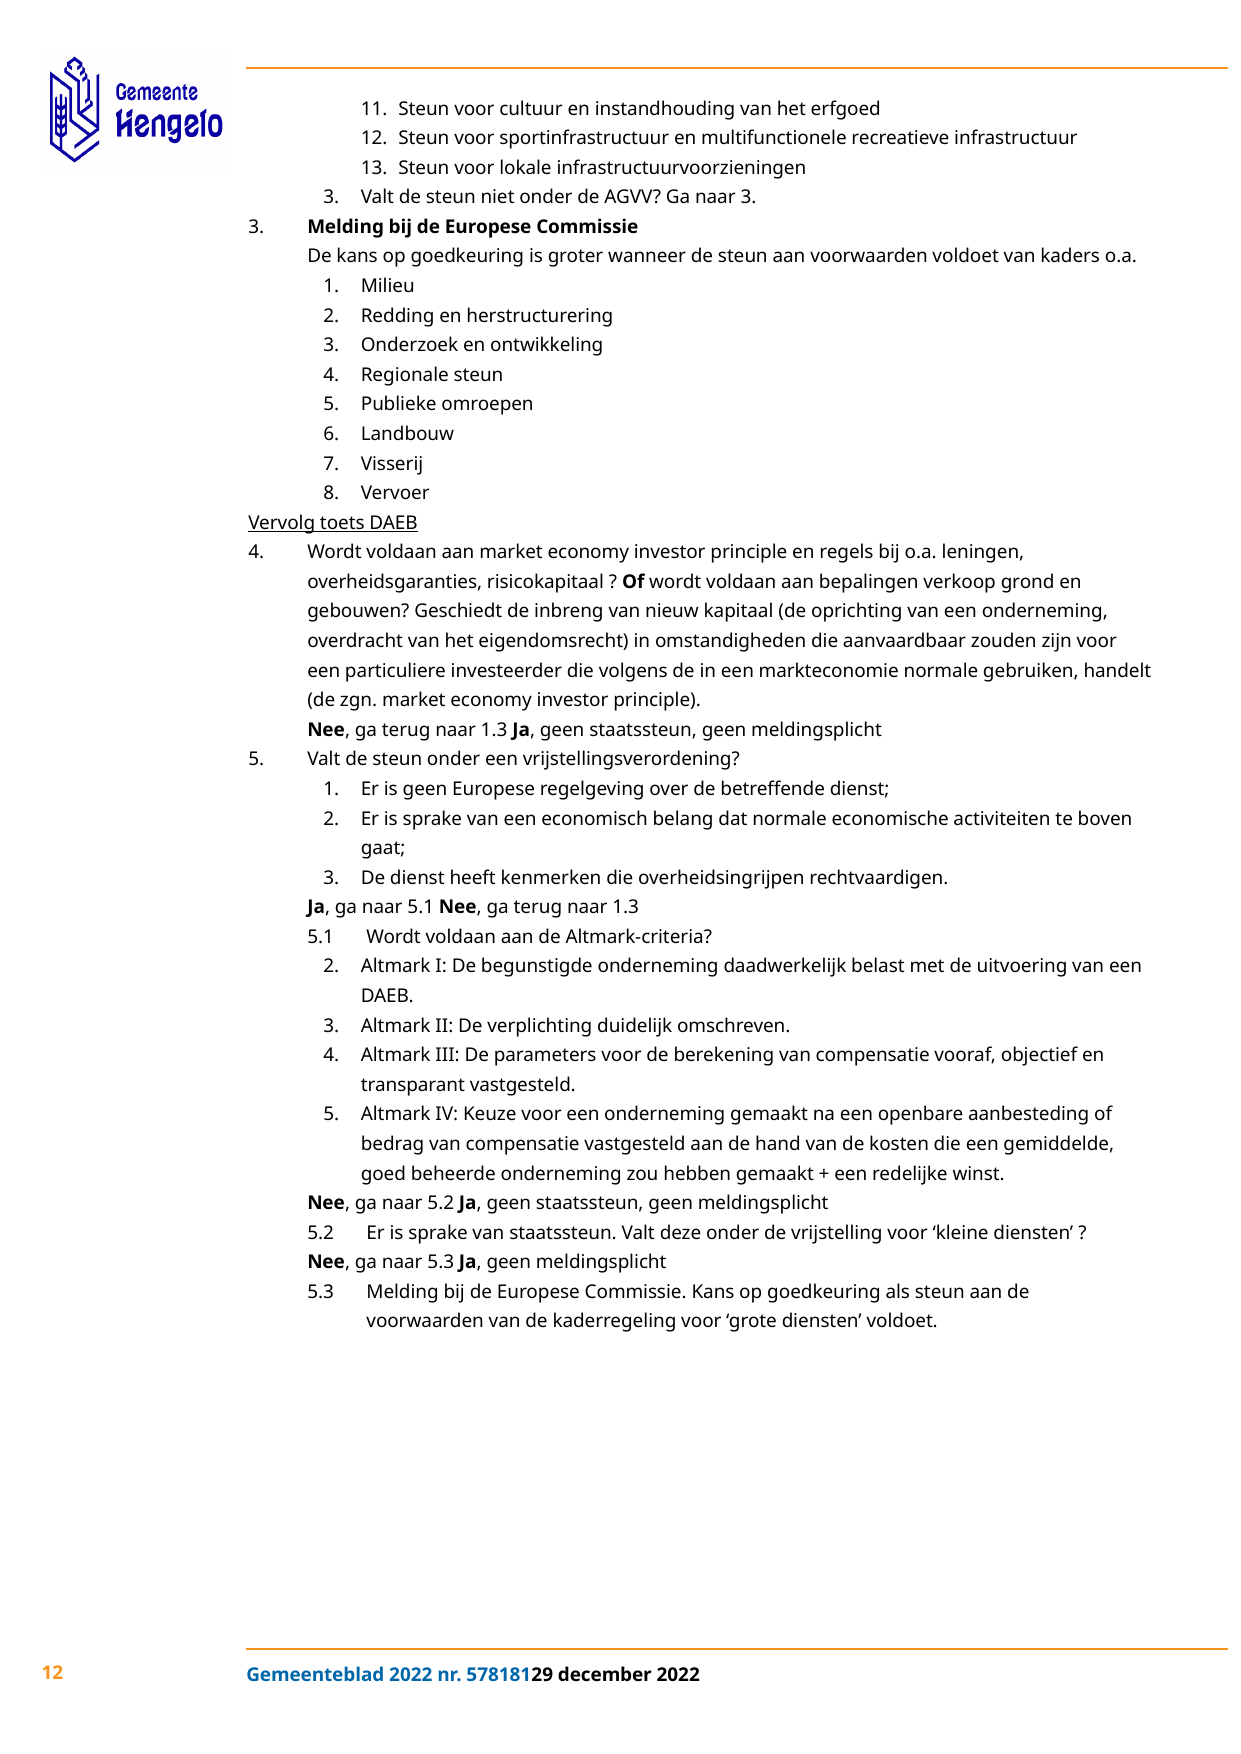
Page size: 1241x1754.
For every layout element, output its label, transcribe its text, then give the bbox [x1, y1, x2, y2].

list Er is geen Europese regelgeving over de betreffende dienst; [323, 775, 1152, 801]
list Altmark III: De parameters voor de berekening van compensatie vooraf, objectief en transparant vastgesteld. [323, 1041, 1152, 1097]
list Wordt voldaan aan de Altmark-criteria? [307, 923, 1152, 949]
list Nee, ga naar 5.2 Ja, geen staatssteun, geen meldingsplicht [248, 1189, 1152, 1215]
list Er is sprake van een economisch belang dat normale economische activiteiten te boven gaat; [323, 805, 1152, 860]
list Altmark IV: Keuze voor een onderneming gemaakt na een openbare aanbesteding of bedrag van compensatie vastgesteld aan de hand van de kosten die een gemiddelde, goed beheerde onderneming zou hebben gemaakt + een redelijke winst. [323, 1101, 1152, 1186]
list Ja, ga naar 5.1 Nee, ga terug naar 1.3 [248, 893, 1152, 919]
list Steun voor lokale infrastructuurvoorzieningen [361, 154, 1152, 180]
list Steun voor sportinfrastructuur en multifunctionele recreatieve infrastructuur [361, 124, 1152, 150]
list Altmark I: De begunstigde onderneming daadwerkelijk belast met de uitvoering van een DAEB. [323, 953, 1152, 1008]
list Regionale steun [323, 361, 1152, 387]
list Er is sprake van staatssteun. Valt deze onder de vrijstelling voor ‘kleine diensten’ ? [307, 1219, 1152, 1245]
list Valt de steun niet onder de AGVV? Ga naar 3. [323, 183, 1152, 209]
list Wordt voldaan aan market economy investor principle en regels bij o.a. leningen, overheidsgaranties, risicokapitaal ? Of wordt voldaan aan bepalingen verkoop grond en gebouwen? Geschiedt de inbreng van nieuw kapitaal (de oprichting van een onderneming, overdracht van het eigendomsrecht) in omstandigheden die aanvaardbaar zouden zijn voor een particuliere investeerder die volgens de in een markteconomie normale gebruiken, handelt (de zgn. market economy investor principle). [248, 538, 1152, 712]
list Steun voor cultuur en instandhouding van het erfgoed [361, 95, 1152, 121]
list Vervoer [323, 479, 1152, 505]
list Visserij [323, 450, 1152, 476]
list Publieke omroepen [323, 391, 1152, 416]
list Melding bij de Europese Commissie [248, 213, 1152, 239]
list De kans op goedkeuring is groter wanneer de steun aan voorwaarden voldoet van kaders o.a. [248, 243, 1152, 268]
list Melding bij de Europese Commissie. Kans op goedkeuring als steun aan de voorwaarden van de kaderregeling voor ‘grote diensten’ voldoet. [307, 1278, 1152, 1333]
list Milieu [323, 272, 1152, 298]
list Landbouw [323, 420, 1152, 446]
list Onderzoek en ontwikkeling [323, 331, 1152, 357]
list Nee, ga terug naar 1.3 Ja, geen staatssteun, geen meldingsplicht [248, 716, 1152, 742]
list De dienst heeft kenmerken die overheidsingrijpen rechtvaardigen. [323, 864, 1152, 890]
list Redding en herstructurering [323, 302, 1152, 328]
list Valt de steun onder een vrijstellingsverordening? [248, 746, 1152, 771]
list Nee, ga naar 5.3 Ja, geen meldingsplicht [248, 1248, 1152, 1274]
list Altmark II: De verplichting duidelijk omschreven. [323, 1012, 1152, 1038]
picture [41, 47, 231, 172]
text Vervolg toets DAEB [248, 509, 1152, 535]
